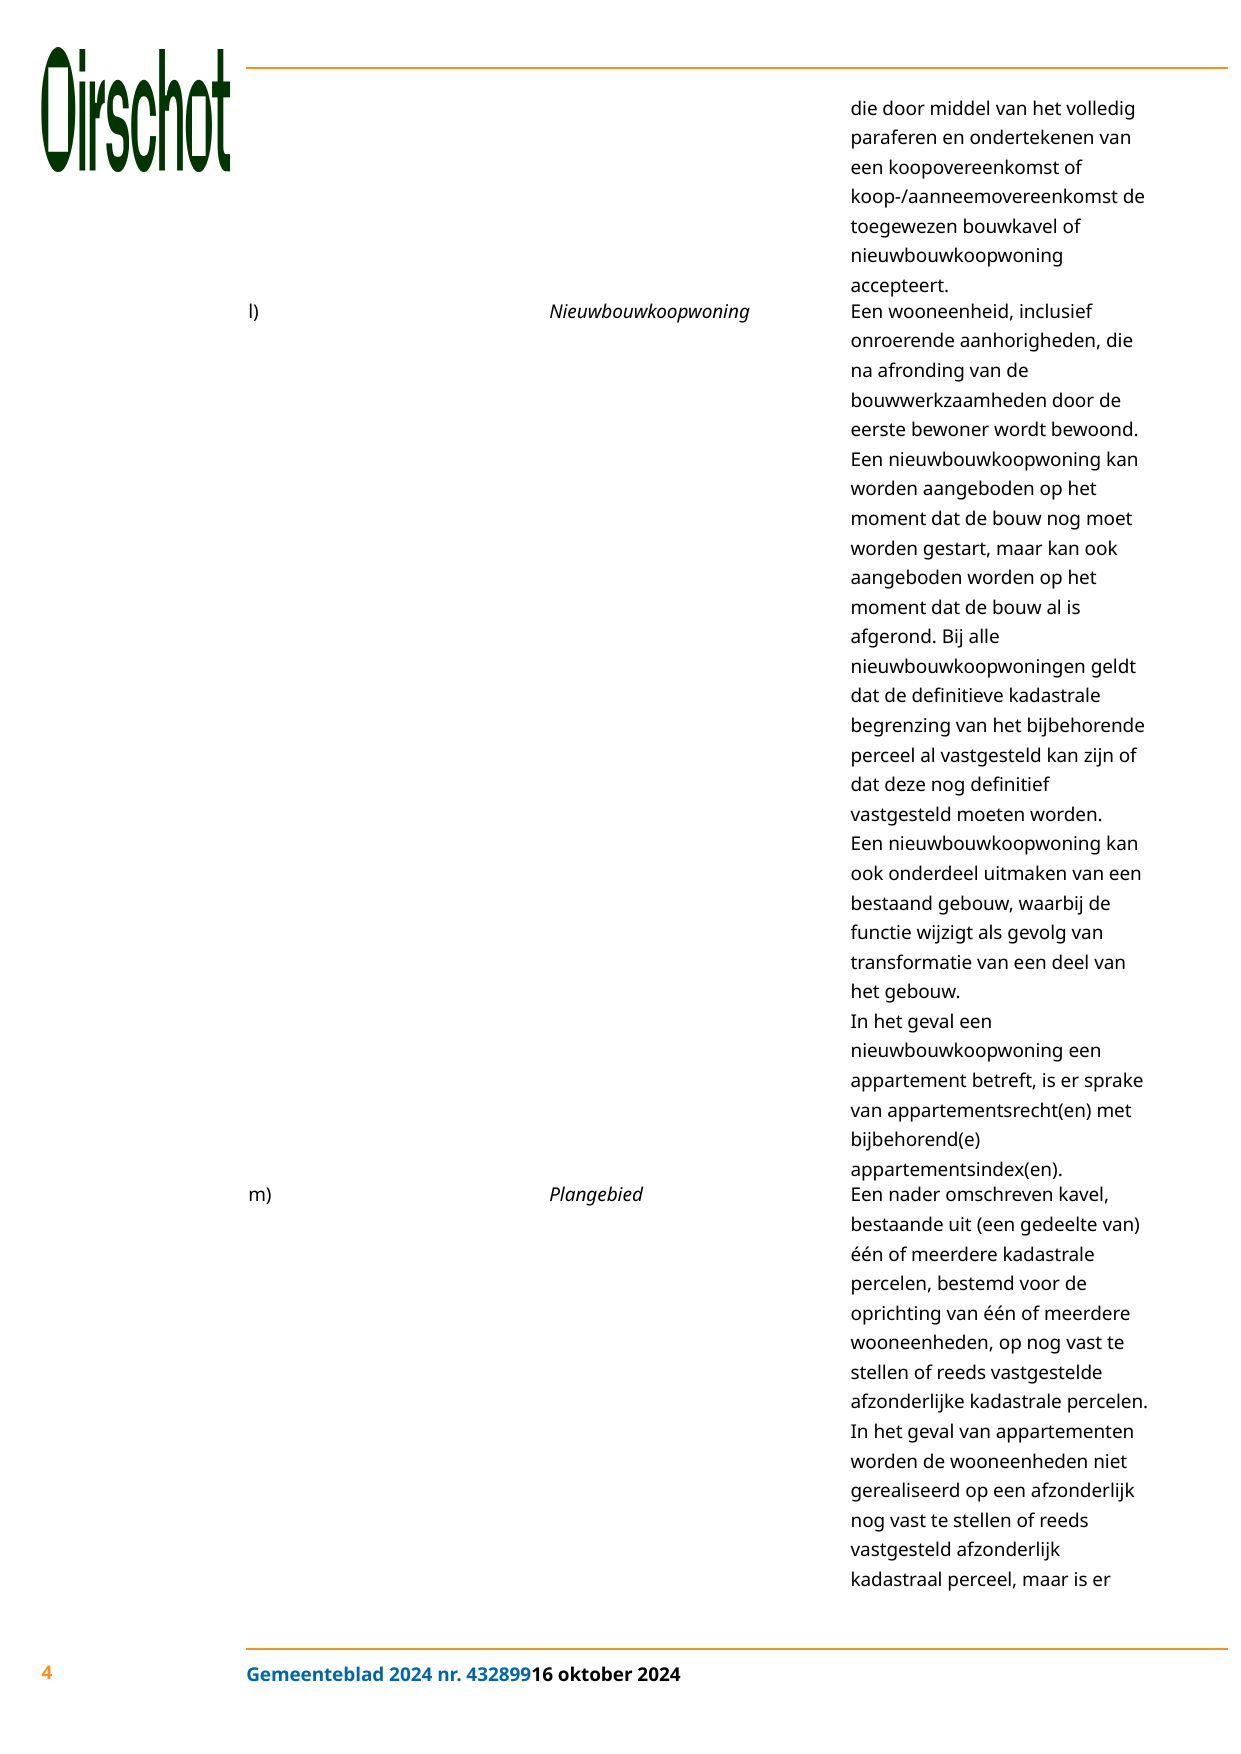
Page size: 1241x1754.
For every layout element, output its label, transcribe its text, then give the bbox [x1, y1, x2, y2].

table_cell m) [248, 1182, 549, 1592]
picture [41, 47, 231, 172]
table_cell Een nader omschreven kavel, bestaande uit (een gedeelte van) één of meerdere kadastrale percelen, bestemd voor de oprichting van één of meerdere wooneenheden, op nog vast te stellen of reeds vastgestelde afzonderlijke kadastrale percelen. In het geval van appartementen worden de wooneenheden niet gerealiseerd op een afzonderlijk nog vast te stellen of reeds vastgesteld afzonderlijk kadastraal perceel, maar is er [850, 1182, 1152, 1592]
table_cell Plangebied [549, 1182, 850, 1592]
table_cell Nieuwbouwkoopwoning [549, 298, 850, 1182]
table_cell [248, 95, 549, 298]
table_cell die door middel van het volledig paraferen en ondertekenen van een koopovereenkomst of koop-/aanneemovereenkomst de toegewezen bouwkavel of nieuwbouwkoopwoning accepteert. [850, 95, 1152, 298]
table_cell [549, 95, 850, 298]
table_cell Een wooneenheid, inclusief onroerende aanhorigheden, die na afronding van de bouwwerkzaamheden door de eerste bewoner wordt bewoond. Een nieuwbouwkoopwoning kan worden aangeboden op het moment dat de bouw nog moet worden gestart, maar kan ook aangeboden worden op het moment dat de bouw al is afgerond. Bij alle nieuwbouwkoopwoningen geldt dat de definitieve kadastrale begrenzing van het bijbehorende perceel al vastgesteld kan zijn of dat deze nog definitief vastgesteld moeten worden. Een nieuwbouwkoopwoning kan ook onderdeel uitmaken van een bestaand gebouw, waarbij de functie wijzigt als gevolg van transformatie van een deel van het gebouw. In het geval een nieuwbouwkoopwoning een appartement betreft, is er sprake van appartementsrecht(en) met bijbehorend(e) appartementsindex(en). [850, 298, 1152, 1182]
table_cell l) [248, 298, 549, 1182]
